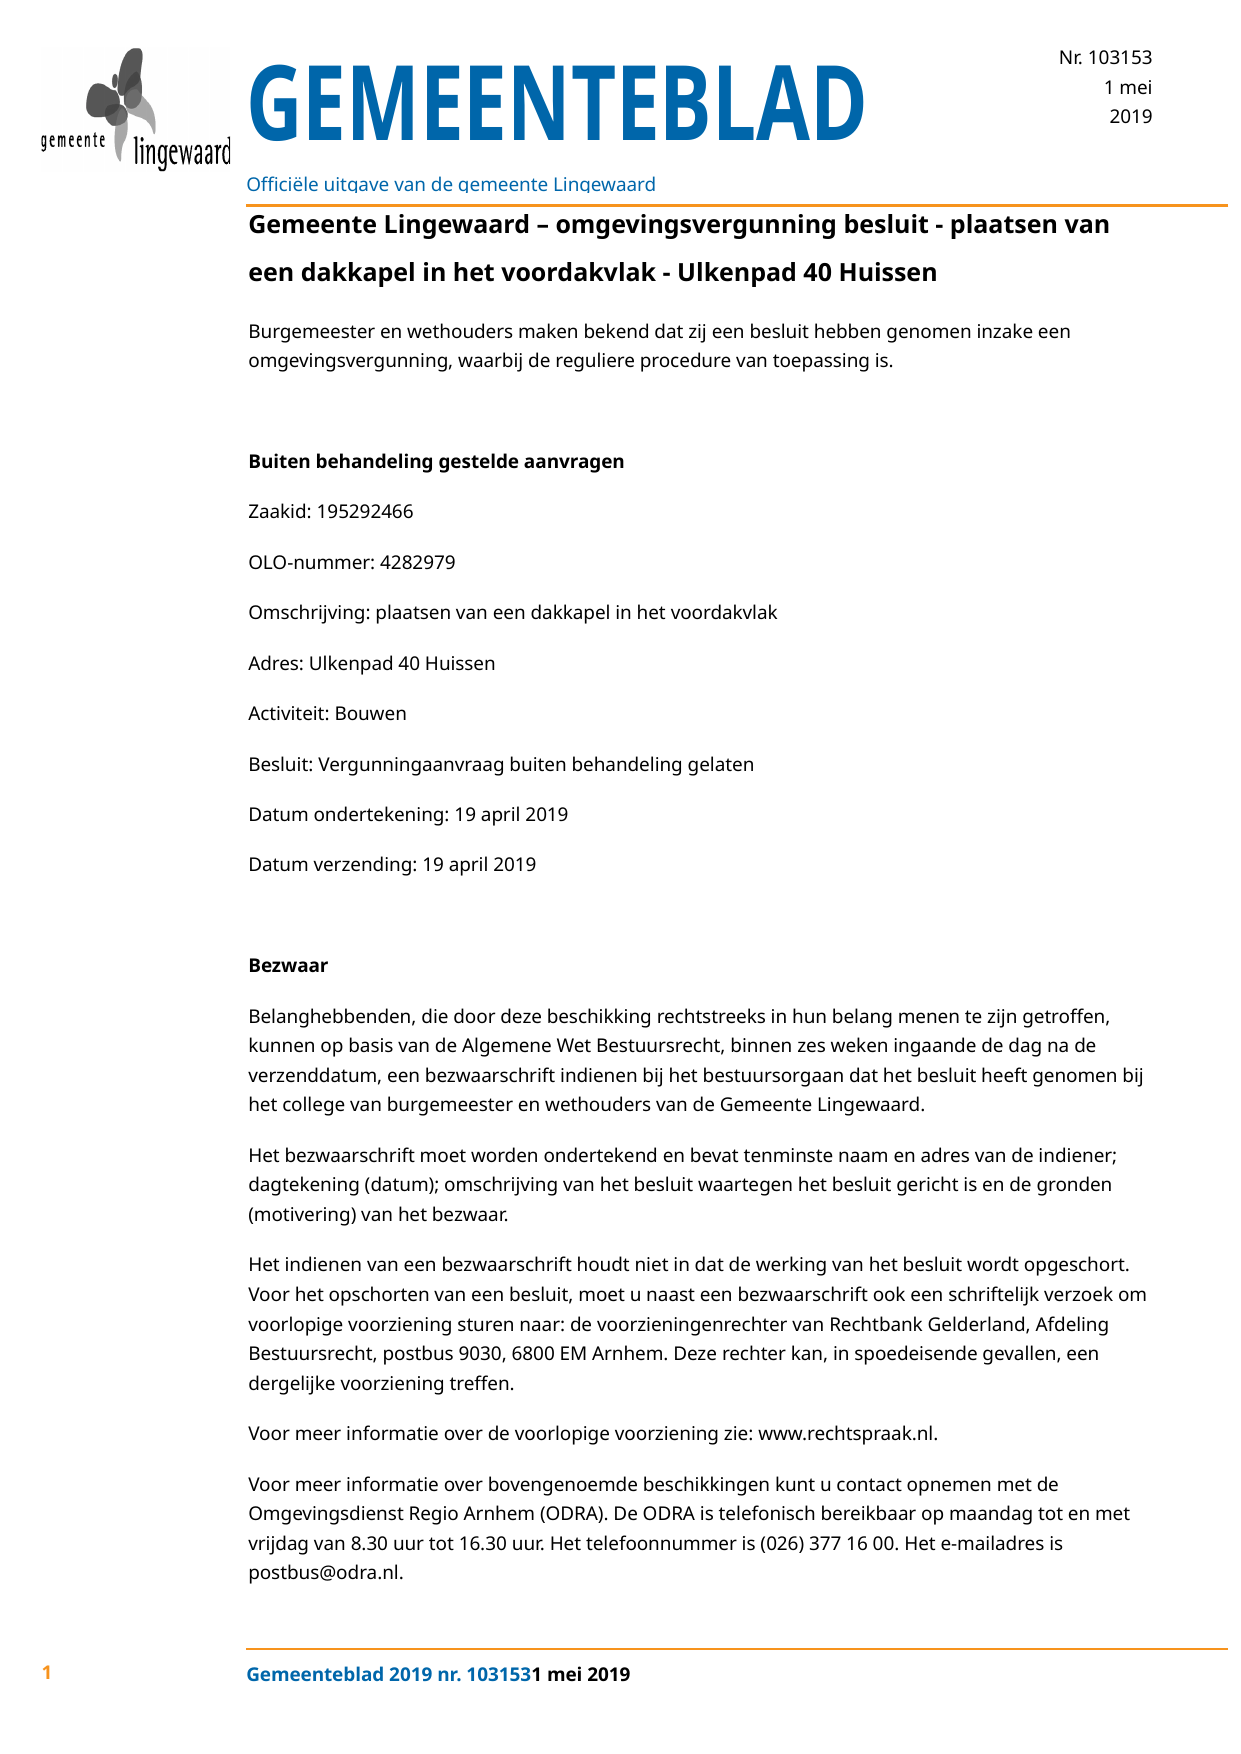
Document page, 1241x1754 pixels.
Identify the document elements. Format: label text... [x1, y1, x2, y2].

text Belanghebbenden, die door deze beschikking rechtstreeks in hun belang menen te zijn getroffen, kunnen op basis van de Algemene Wet Bestuursrecht, binnen zes weken ingaande de dag na de verzenddatum, een bezwaarschrift indienen bij het bestuursorgaan dat het besluit heeft genomen bij het college van burgemeester en wethouders van de Gemeente Lingewaard. [248, 1003, 1152, 1117]
text Voor meer informatie over de voorlopige voorziening zie: www.rechtspraak.nl. [248, 1420, 1152, 1446]
text Datum verzending: 19 april 2019 [248, 852, 1152, 877]
text OLO-nummer: 4282979 [248, 549, 1152, 575]
text Adres: Ulkenpad 40 Huissen [248, 650, 1152, 676]
text Datum ondertekening: 19 april 2019 [248, 801, 1152, 827]
text Burgemeester en wethouders maken bekend dat zij een besluit hebben genomen inzake een omgevingsvergunning, waarbij de reguliere procedure van toepassing is. [248, 318, 1152, 373]
picture [41, 47, 231, 172]
text Voor meer informatie over bovengenoemde beschikkingen kunt u contact opnemen met de Omgevingsdienst Regio Arnhem (ODRA). De ODRA is telefonisch bereikbaar op maandag tot en met vrijdag van 8.30 uur tot 16.30 uur. Het telefoonnummer is (026) 377 16 00. Het e-mailadres is postbus@odra.nl. [248, 1471, 1152, 1585]
text Activiteit: Bouwen [248, 700, 1152, 726]
text Het bezwaarschrift moet worden ondertekend en bevat tenminste naam en adres van de indiener; dagtekening (datum); omschrijving van het besluit waartegen het besluit gericht is en de gronden (motivering) van het bezwaar. [248, 1142, 1152, 1227]
text Zaakid: 195292466 [248, 499, 1152, 524]
text Het indienen van een bezwaarschrift houdt niet in dat de werking van het besluit wordt opgeschort. Voor het opschorten van een besluit, moet u naast een bezwaarschrift ook een schriftelijk verzoek om voorlopige voorziening sturen naar: de voorzieningenrechter van Rechtbank Gelderland, Afdeling Bestuursrecht, postbus 9030, 6800 EM Arnhem. Deze rechter kan, in spoedeisende gevallen, een dergelijke voorziening treffen. [248, 1252, 1152, 1396]
text Buiten behandeling gestelde aanvragen [248, 448, 1152, 474]
text Bezwaar [248, 952, 1152, 978]
text Gemeente Lingewaard – omgevingsvergunning besluit - plaatsen van een dakkapel in het voordakvlak - Ulkenpad 40 Huissen [248, 207, 1152, 288]
text Omschrijving: plaatsen van een dakkapel in het voordakvlak [248, 599, 1152, 625]
text Besluit: Vergunningaanvraag buiten behandeling gelaten [248, 751, 1152, 777]
